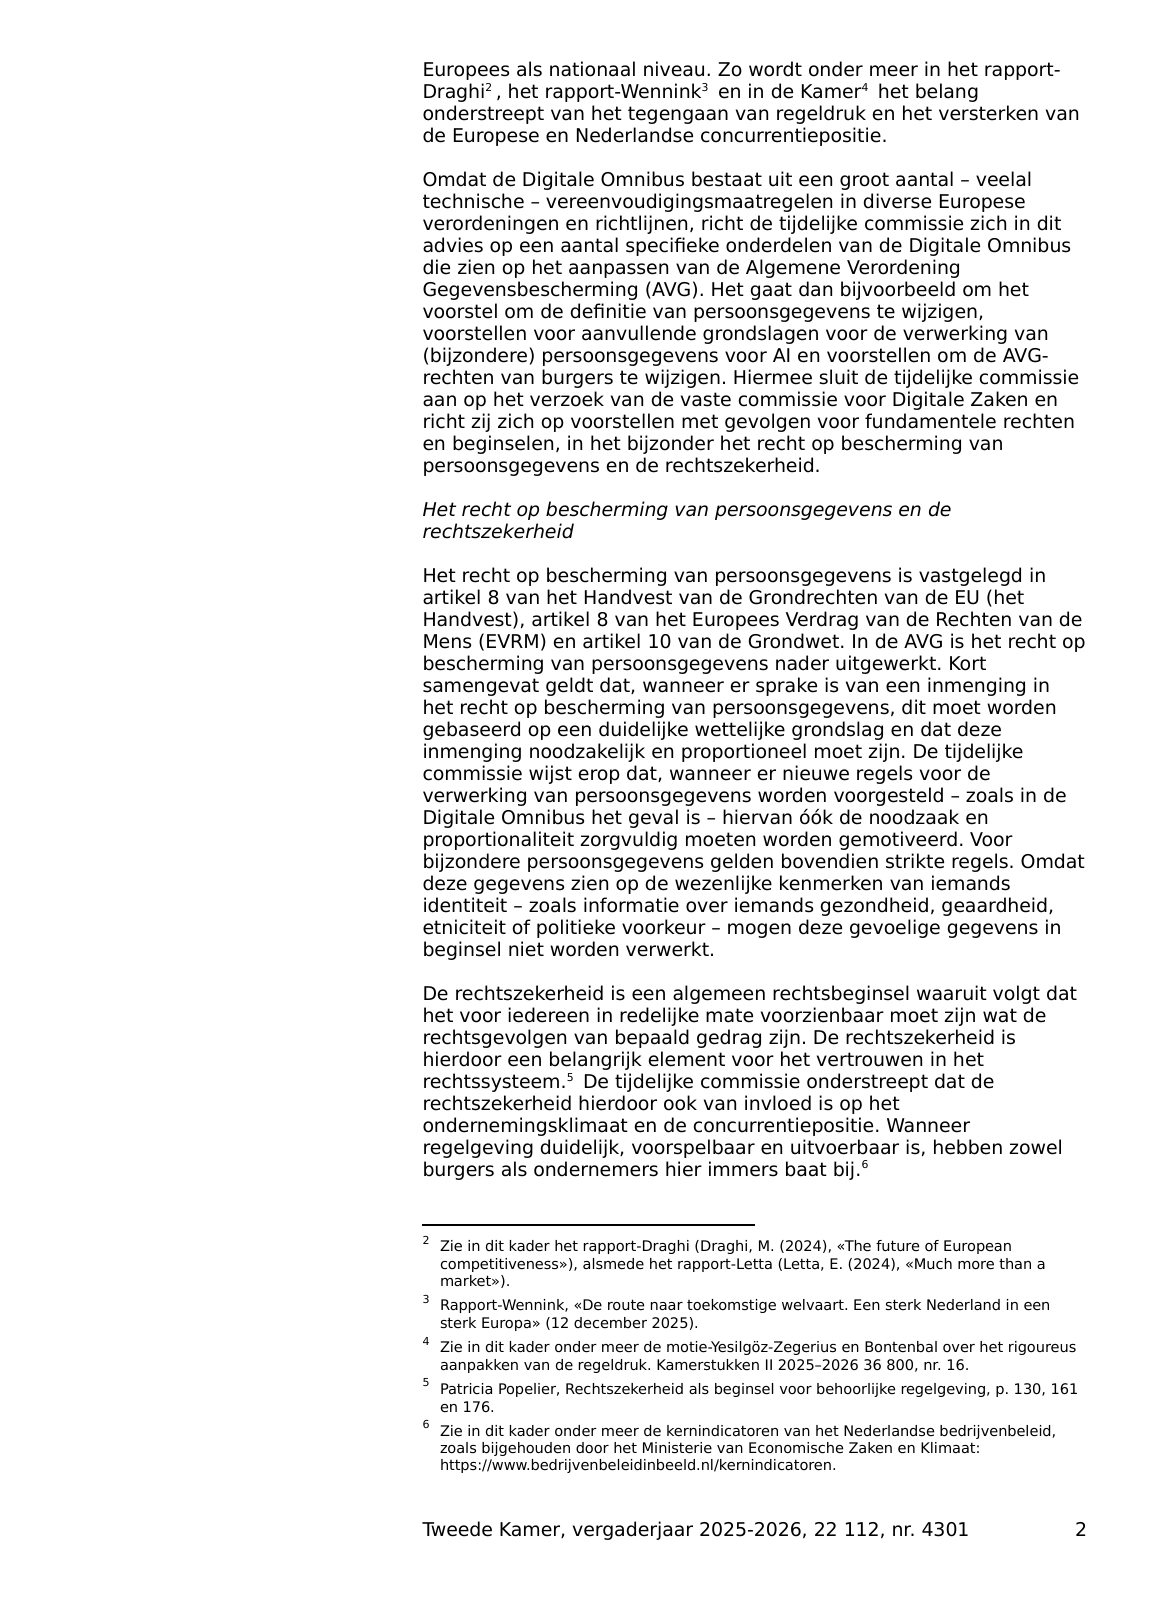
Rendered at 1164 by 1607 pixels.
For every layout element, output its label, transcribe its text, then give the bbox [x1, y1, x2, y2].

subtitle Het recht op bescherming van persoonsgegevens en de rechtszekerheid [422, 499, 1087, 543]
text Rapport-Wennink, «De route naar toekomstige welvaart. Een sterk Nederland in een sterk Europa» (12 december 2025). [422, 1293, 1087, 1332]
text De rechtszekerheid is een algemeen rechtsbeginsel waaruit volgt dat het voor iedereen in redelijke mate voorzienbaar moet zijn wat de rechtsgevolgen van bepaald gedrag zijn. De rechtszekerheid is hierdoor een belangrijk element voor het vertrouwen in het rechtssysteem. De tijdelijke commissie onderstreept dat de rechtszekerheid hierdoor ook van invloed is op het ondernemingsklimaat en de concurrentiepositie. Wanneer regelgeving duidelijk, voorspelbaar en uitvoerbaar is, hebben zowel burgers als ondernemers hier immers baat bij. [422, 983, 1087, 1181]
text Zie in dit kader het rapport-Draghi (Draghi, M. (2024), «The future of European competitiveness»), alsmede het rapport-Letta (Letta, E. (2024), «Much more than a market»). [422, 1234, 1087, 1290]
text Zie in dit kader onder meer de kernindicatoren van het Nederlandse bedrijvenbeleid, zoals bijgehouden door het Ministerie van Economische Zaken en Klimaat: https://www.bedrijvenbeleidinbeeld.nl/kernindicatoren. [422, 1418, 1087, 1474]
text Zie in dit kader onder meer de motie-Yesilgöz-Zegerius en Bontenbal over het rigoureus aanpakken van de regeldruk. Kamerstukken II 2025–2026 36 800, nr. 16. [422, 1335, 1087, 1374]
text Omdat de Digitale Omnibus bestaat uit een groot aantal – veelal technische – vereenvoudigingsmaatregelen in diverse Europese verordeningen en richtlijnen, richt de tijdelijke commissie zich in dit advies op een aantal specifieke onderdelen van de Digitale Omnibus die zien op het aanpassen van de Algemene Verordening Gegevensbescherming (AVG). Het gaat dan bijvoorbeeld om het voorstel om de definitie van persoonsgegevens te wijzigen, voorstellen voor aanvullende grondslagen voor de verwerking van (bijzondere) persoonsgegevens voor AI en voorstellen om de AVG-rechten van burgers te wijzigen. Hiermee sluit de tijdelijke commissie aan op het verzoek van de vaste commissie voor Digitale Zaken en richt zij zich op voorstellen met gevolgen voor fundamentele rechten en beginselen, in het bijzonder het recht op bescherming van persoonsgegevens en de rechtszekerheid. [422, 169, 1087, 477]
text Het recht op bescherming van persoonsgegevens is vastgelegd in artikel 8 van het Handvest van de Grondrechten van de EU (het Handvest), artikel 8 van het Europees Verdrag van de Rechten van de Mens (EVRM) en artikel 10 van de Grondwet. In de AVG is het recht op bescherming van persoonsgegevens nader uitgewerkt. Kort samengevat geldt dat, wanneer er sprake is van een inmenging in het recht op bescherming van persoonsgegevens, dit moet worden gebaseerd op een duidelijke wettelijke grondslag en dat deze inmenging noodzakelijk en proportioneel moet zijn. De tijdelijke commissie wijst erop dat, wanneer er nieuwe regels voor de verwerking van persoonsgegevens worden voorgesteld – zoals in de Digitale Omnibus het geval is – hiervan óók de noodzaak en proportionaliteit zorgvuldig moeten worden gemotiveerd. Voor bijzondere persoonsgegevens gelden bovendien strikte regels. Omdat deze gegevens zien op de wezenlijke kenmerken van iemands identiteit – zoals informatie over iemands gezondheid, geaardheid, etniciteit of politieke voorkeur – mogen deze gevoelige gegevens in beginsel niet worden verwerkt. [422, 565, 1087, 961]
text Patricia Popelier, Rechtszekerheid als beginsel voor behoorlijke regelgeving, p. 130, 161 en 176. [422, 1377, 1087, 1416]
text Europees als nationaal niveau. Zo wordt onder meer in het rapport-Draghi, het rapport-Wennink en in de Kamer het belang onderstreept van het tegengaan van regeldruk en het versterken van de Europese en Nederlandse concurrentiepositie. [422, 59, 1087, 147]
